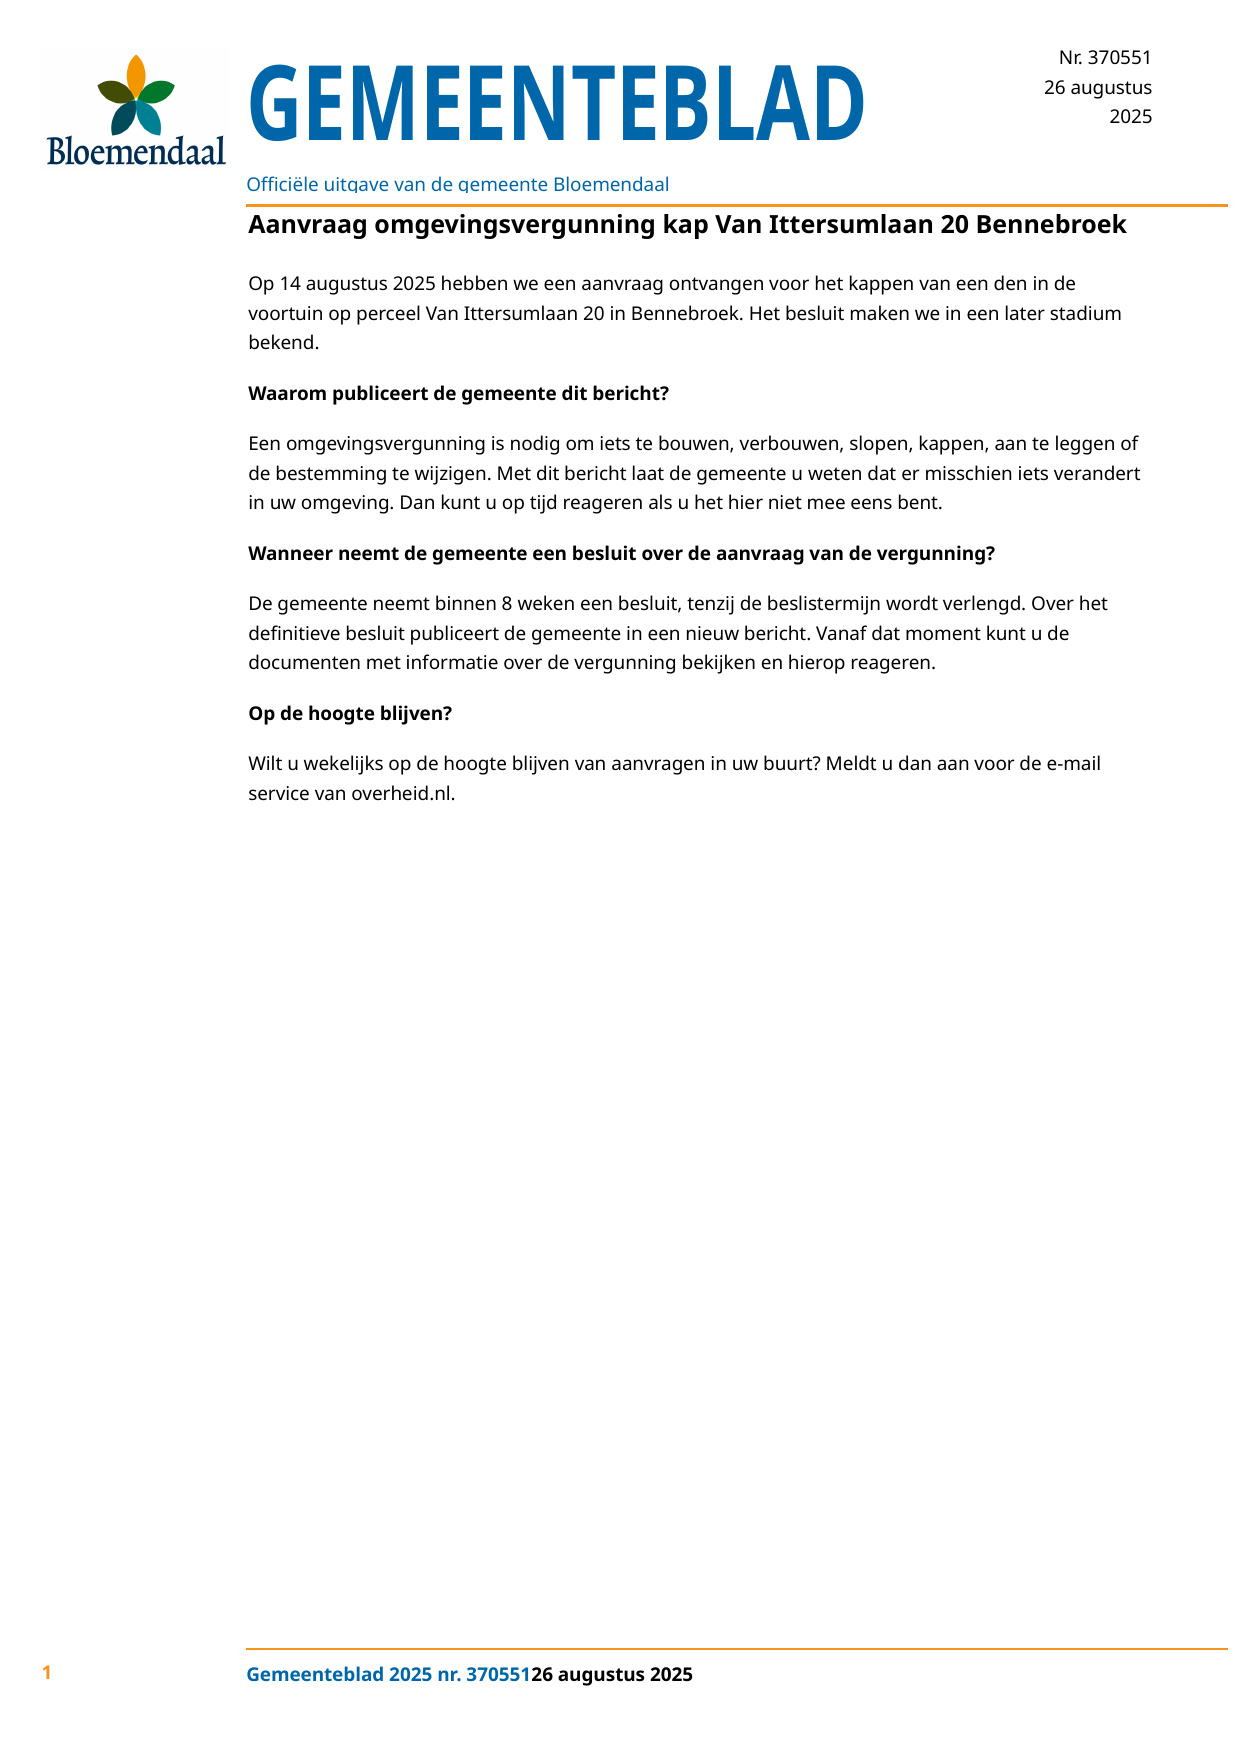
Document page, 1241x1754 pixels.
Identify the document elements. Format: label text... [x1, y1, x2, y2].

text De gemeente neemt binnen 8 weken een besluit, tenzij de beslistermijn wordt verlengd. Over het definitieve besluit publiceert de gemeente in een nieuw bericht. Vanaf dat moment kunt u de documenten met informatie over de vergunning bekijken en hierop reageren. [248, 590, 1152, 675]
text Een omgevingsvergunning is nodig om iets te bouwen, verbouwen, slopen, kappen, aan te leggen of de bestemming te wijzigen. Met dit bericht laat de gemeente u weten dat er misschien iets verandert in uw omgeving. Dan kunt u op tijd reageren als u het hier niet mee eens bent. [248, 430, 1152, 515]
text Op 14 augustus 2025 hebben we een aanvraag ontvangen voor het kappen van een den in de voortuin op perceel Van Ittersumlaan 20 in Bennebroek. Het besluit maken we in een later stadium bekend. [248, 270, 1152, 355]
text Aanvraag omgevingsvergunning kap Van Ittersumlaan 20 Bennebroek [248, 207, 1152, 241]
text Wanneer neemt de gemeente een besluit over de aanvraag van de vergunning? [248, 540, 1152, 566]
picture [41, 47, 231, 172]
text Waarom publiceert de gemeente dit bericht? [248, 380, 1152, 406]
text Op de hoogte blijven? [248, 700, 1152, 726]
text Wilt u wekelijks op de hoogte blijven van aanvragen in uw buurt? Meldt u dan aan voor de e-mail service van overheid.nl. [248, 750, 1152, 806]
